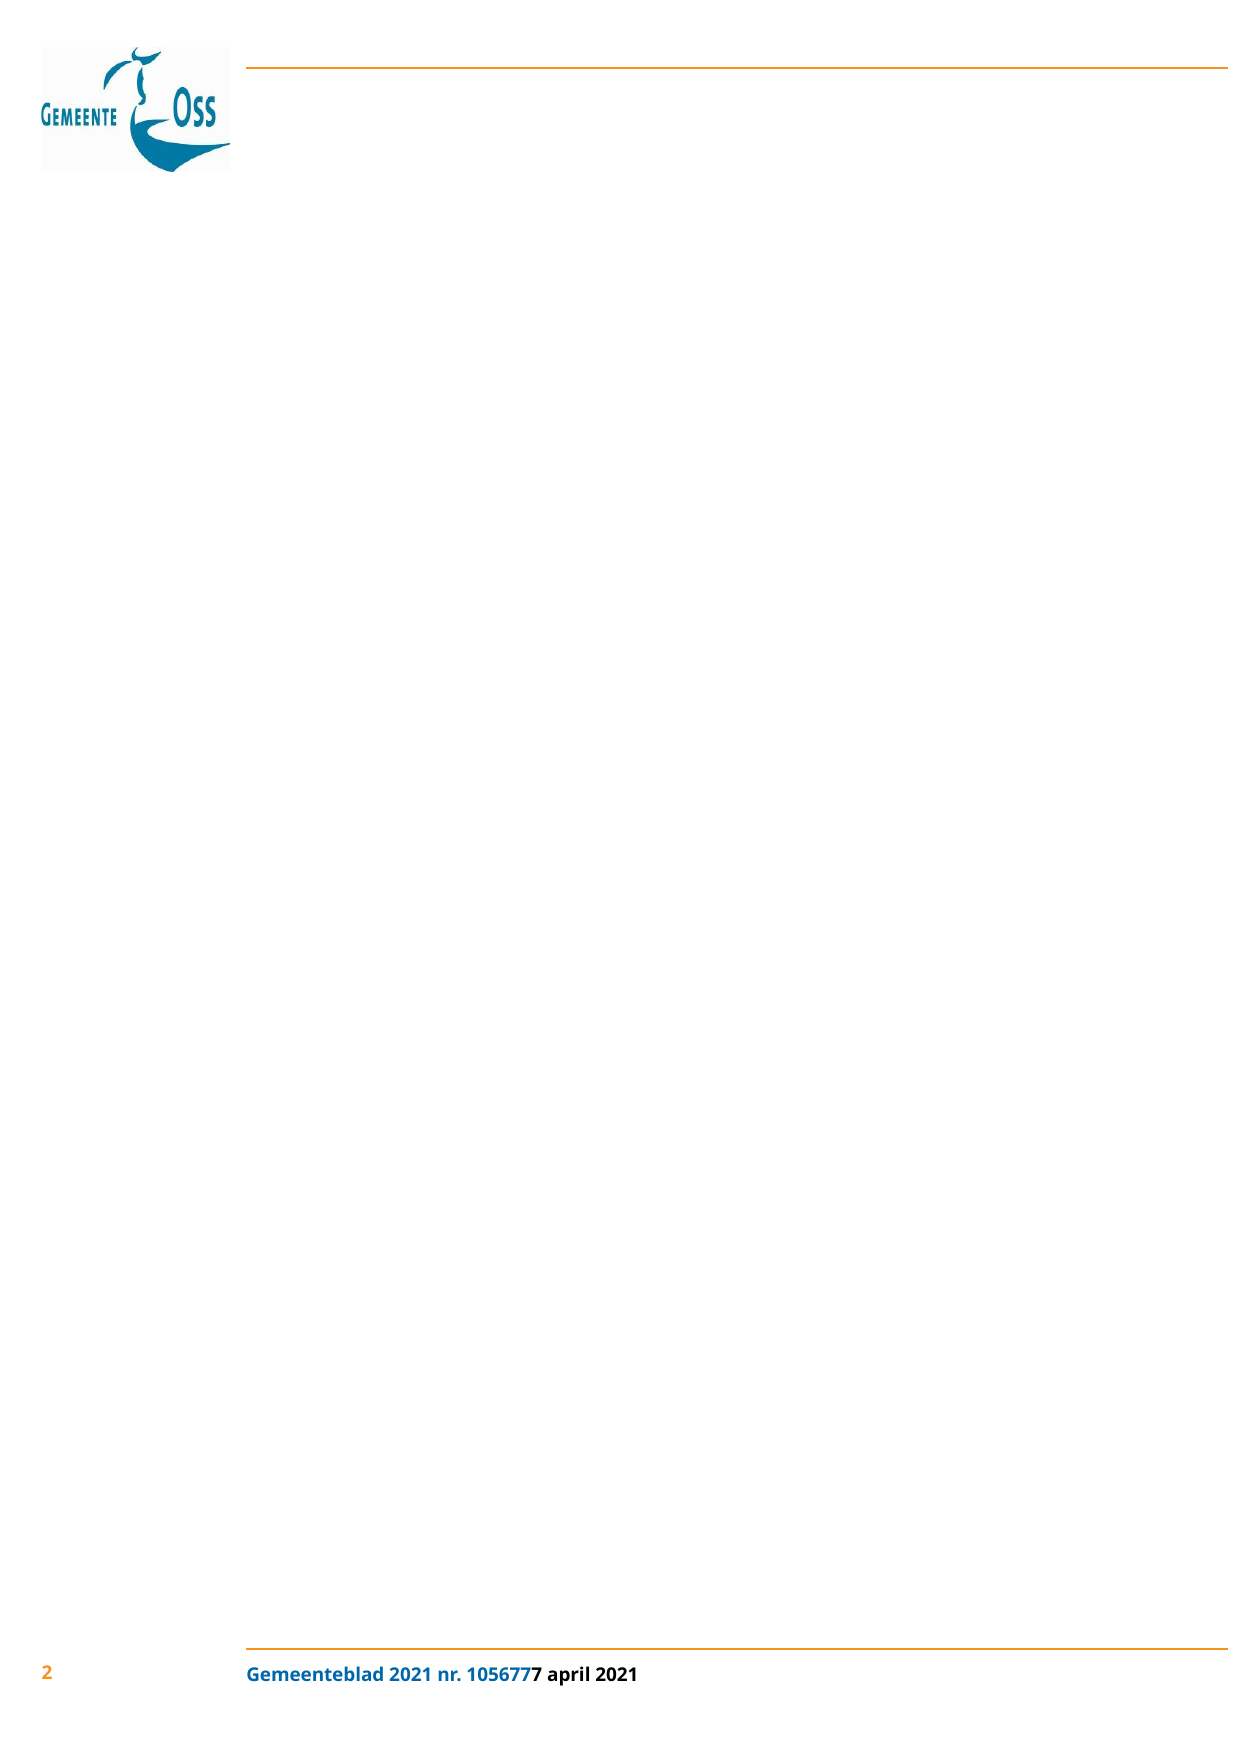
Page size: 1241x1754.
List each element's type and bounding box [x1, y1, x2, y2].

picture [41, 47, 231, 172]
